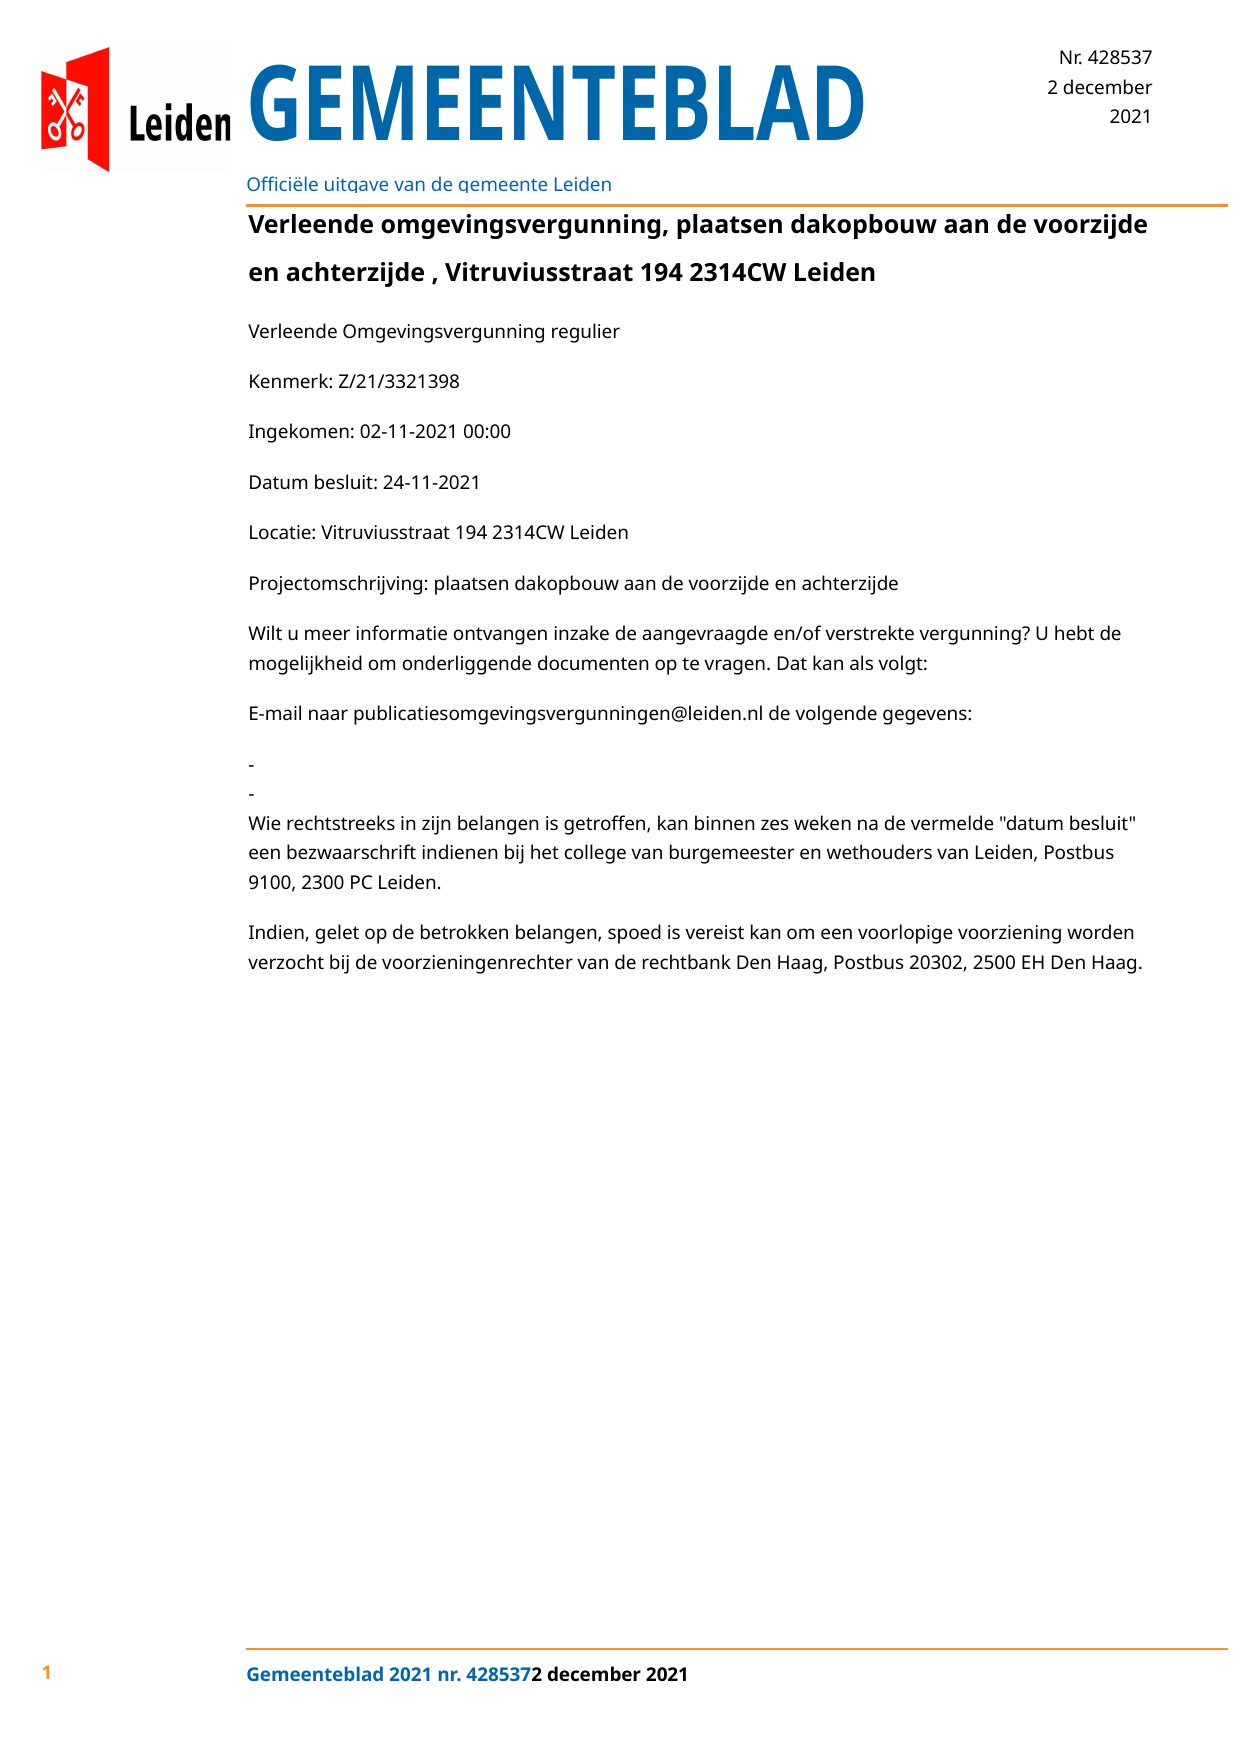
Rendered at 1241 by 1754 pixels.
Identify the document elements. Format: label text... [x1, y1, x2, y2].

text Wilt u meer informatie ontvangen inzake de aangevraagde en/of verstrekte vergunning? U hebt de mogelijkheid om onderliggende documenten op te vragen. Dat kan als volgt: [248, 620, 1152, 676]
picture [41, 47, 231, 172]
text E-mail naar publicatiesomgevingsvergunningen@leiden.nl de volgende gegevens: [248, 700, 1152, 726]
text Verleende omgevingsvergunning, plaatsen dakopbouw aan de voorzijde en achterzijde , Vitruviusstraat 194 2314CW Leiden [248, 207, 1152, 288]
text Ingekomen: 02-11-2021 00:00 [248, 419, 1152, 444]
text Verleende Omgevingsvergunning regulier [248, 318, 1152, 344]
text Indien, gelet op de betrokken belangen, spoed is vereist kan om een voorlopige voorziening worden verzocht bij de voorzieningenrechter van de rechtbank Den Haag, Postbus 20302, 2500 EH Den Haag. [248, 919, 1152, 975]
text Wie rechtstreeks in zijn belangen is getroffen, kan binnen zes weken na de vermelde "datum besluit" een bezwaarschrift indienen bij het college van burgemeester en wethouders van Leiden, Postbus 9100, 2300 PC Leiden. [248, 810, 1152, 895]
text Kenmerk: Z/21/3321398 [248, 368, 1152, 394]
text Datum besluit: 24-11-2021 [248, 469, 1152, 495]
text Projectomschrijving: plaatsen dakopbouw aan de voorzijde en achterzijde [248, 570, 1152, 596]
text Locatie: Vitruviusstraat 194 2314CW Leiden [248, 519, 1152, 545]
